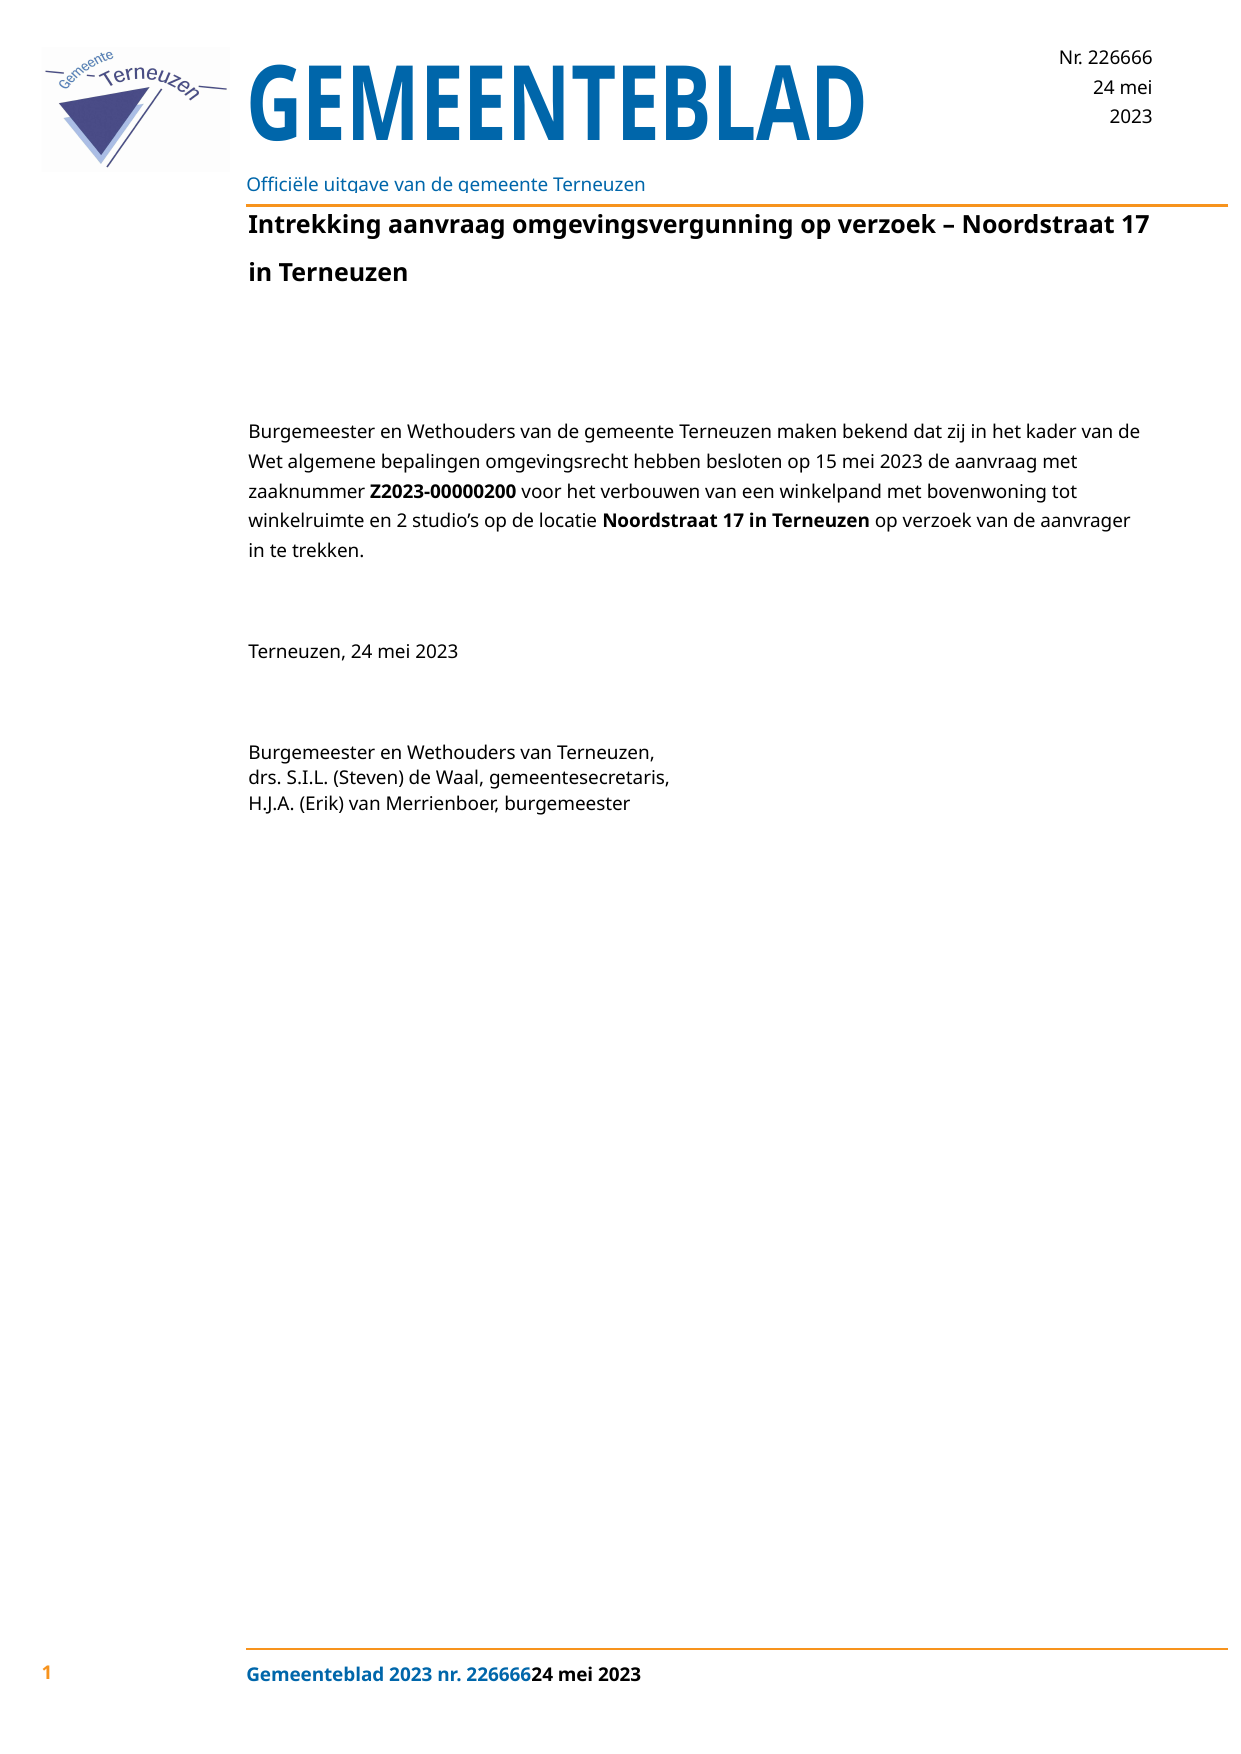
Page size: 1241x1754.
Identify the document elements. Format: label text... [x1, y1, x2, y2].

table_header Burgemeester en Wethouders van Terneuzen, [248, 739, 1152, 764]
picture [41, 47, 231, 172]
table_cell H.J.A. (Erik) van Merrienboer, burgemeester [248, 790, 1152, 816]
text Terneuzen, 24 mei 2023 [248, 638, 1152, 664]
table_cell [248, 816, 700, 842]
table_cell [700, 816, 1152, 842]
table_cell drs. S.I.L. (Steven) de Waal, gemeentesecretaris, [248, 765, 700, 790]
text Intrekking aanvraag omgevingsvergunning op verzoek – Noordstraat 17 in Terneuzen [248, 207, 1152, 288]
text Burgemeester en Wethouders van de gemeente Terneuzen maken bekend dat zij in het kader van de Wet algemene bepalingen omgevingsrecht hebben besloten op 15 mei 2023 de aanvraag met zaaknummer Z2023-00000200 voor het verbouwen van een winkelpand met bovenwoning tot winkelruimte en 2 studio’s op de locatie Noordstraat 17 in Terneuzen op verzoek van de aanvrager in te trekken. [248, 419, 1152, 563]
table_cell [700, 765, 1152, 790]
